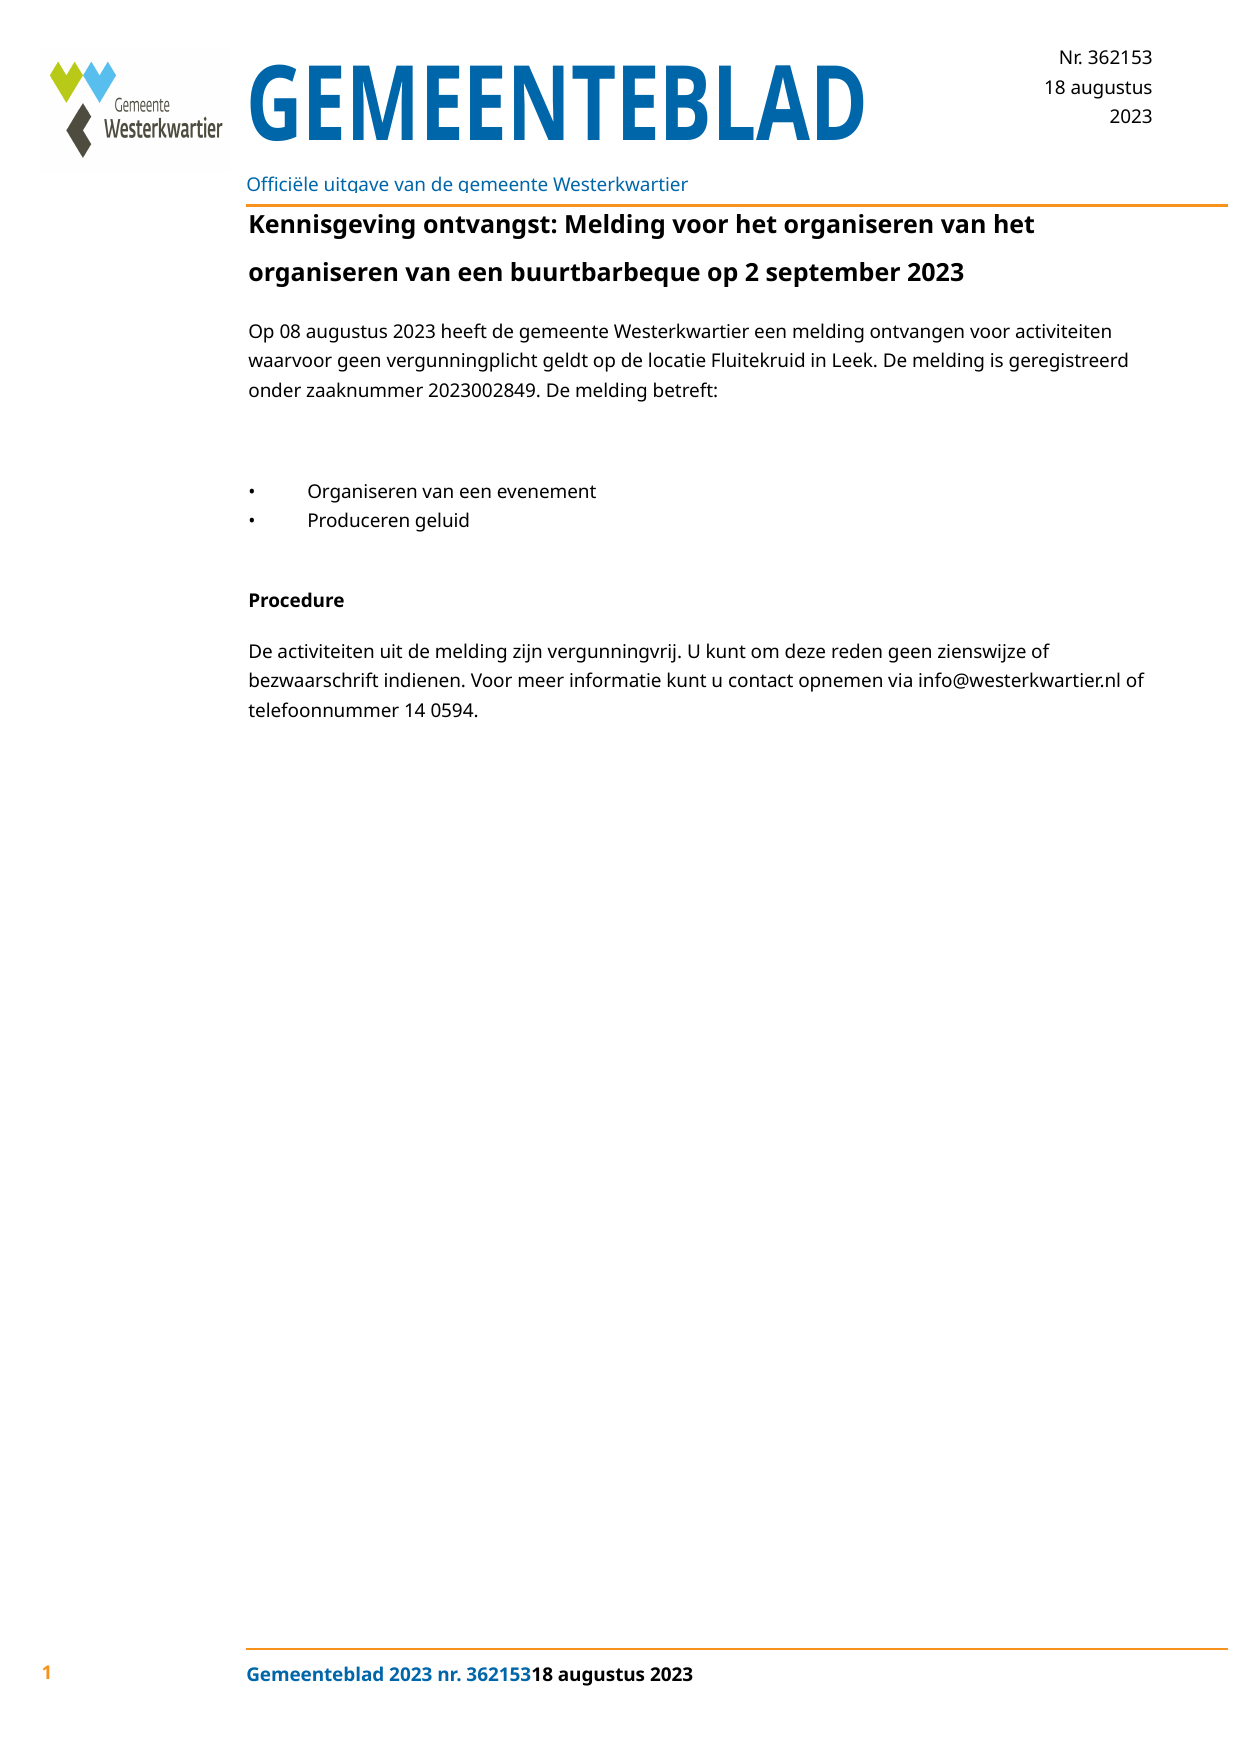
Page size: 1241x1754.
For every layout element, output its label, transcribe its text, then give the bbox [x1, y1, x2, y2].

text Procedure [248, 587, 1152, 613]
list Produceren geluid [248, 507, 1152, 533]
text Kennisgeving ontvangst: Melding voor het organiseren van het organiseren van een buurtbarbeque op 2 september 2023 [248, 207, 1152, 288]
text De activiteiten uit de melding zijn vergunningvrij. U kunt om deze reden geen zienswijze of bezwaarschrift indienen. Voor meer informatie kunt u contact opnemen via info@westerkwartier.nl of telefoonnummer 14 0594. [248, 638, 1152, 723]
list Organiseren van een evenement [248, 478, 1152, 504]
picture [41, 47, 231, 172]
text Op 08 augustus 2023 heeft de gemeente Westerkwartier een melding ontvangen voor activiteiten waarvoor geen vergunningplicht geldt op de locatie Fluitekruid in Leek. De melding is geregistreerd onder zaaknummer 2023002849. De melding betreft: [248, 318, 1152, 403]
